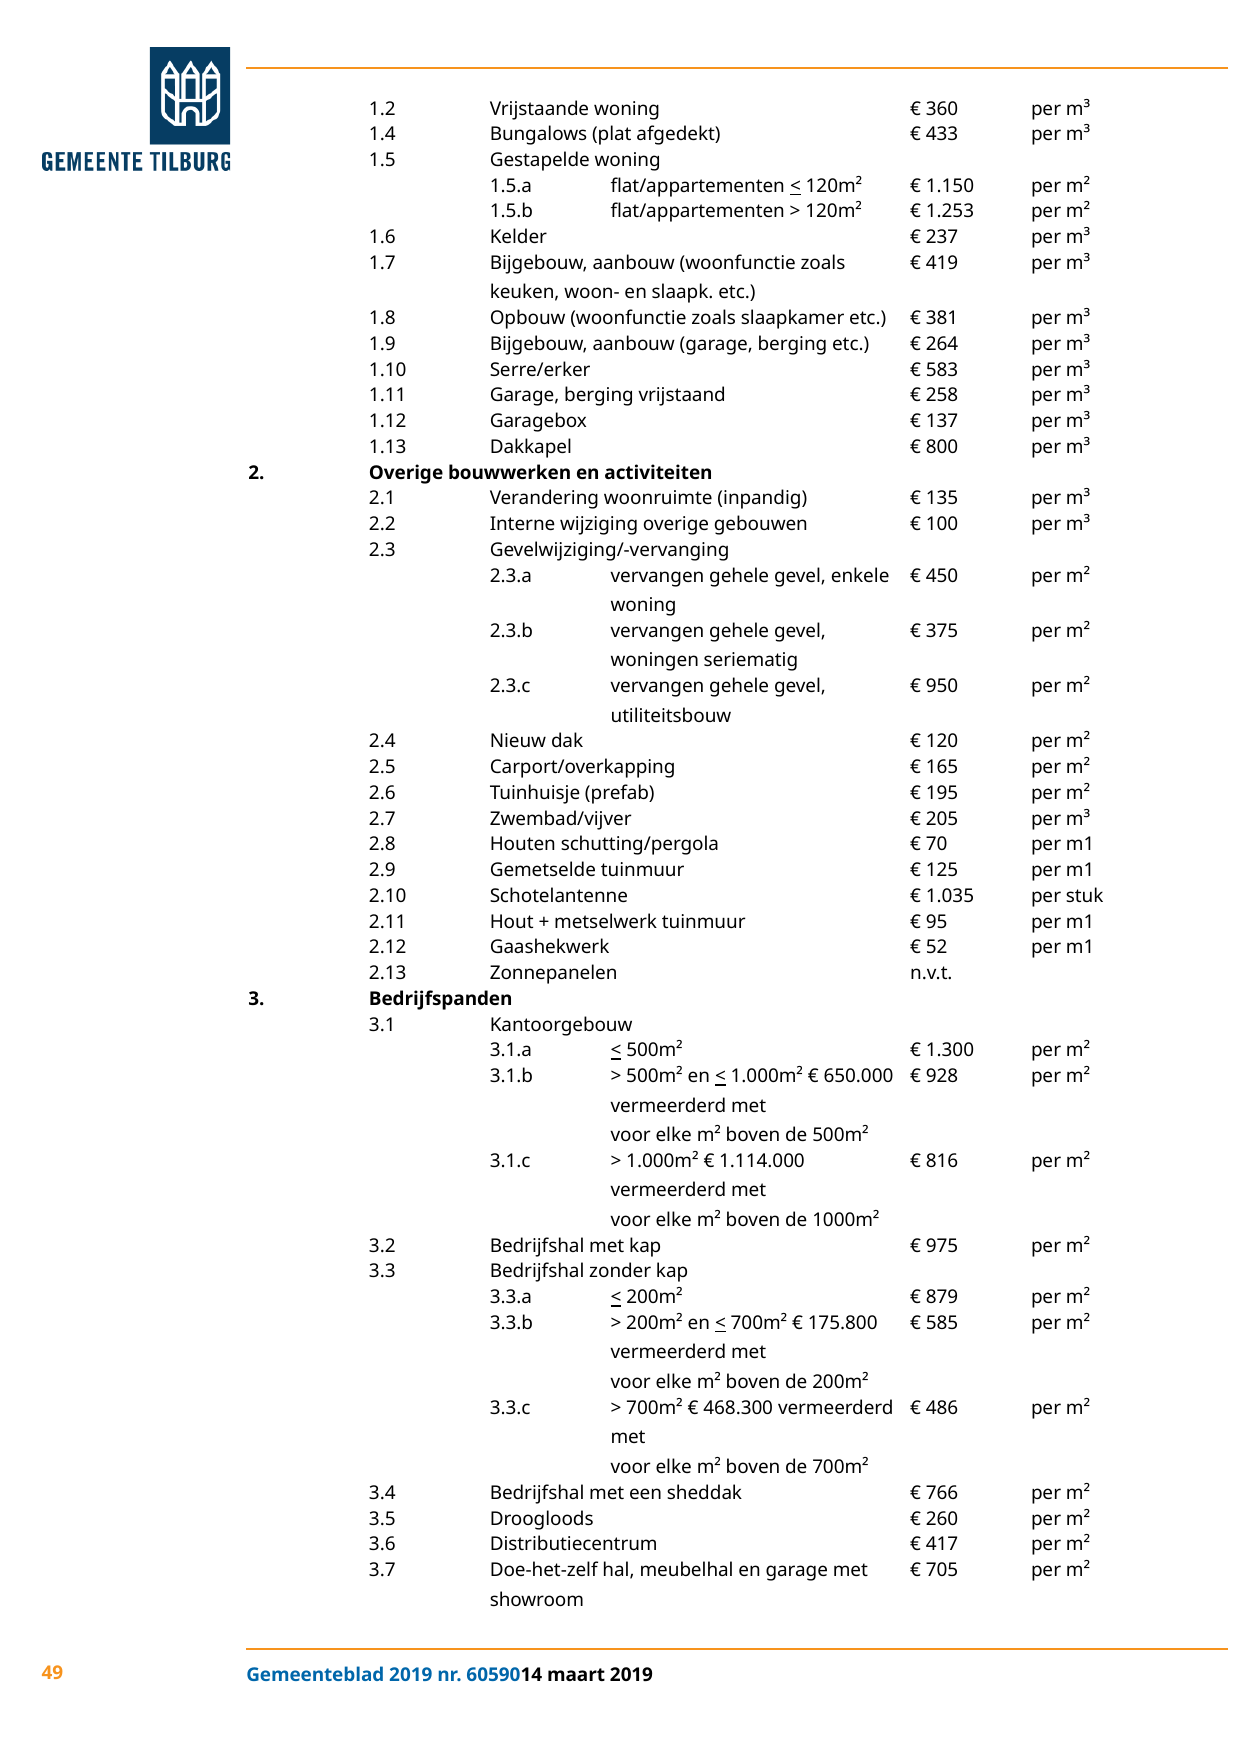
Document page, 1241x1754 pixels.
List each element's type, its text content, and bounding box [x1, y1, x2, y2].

table_cell € 1.253 [910, 198, 1031, 223]
table_cell € 375 [910, 617, 1031, 672]
table_cell [369, 1036, 489, 1062]
table_cell > 500m² en < 1.000m² € 650.000 vermeerderd met voor elke m² boven de 500m² [610, 1062, 910, 1147]
table_cell [248, 805, 369, 831]
table_cell 1.5.a [490, 172, 610, 198]
table_cell per m³ [1031, 305, 1152, 330]
table_cell Doe-het-zelf hal, meubelhal en garage met showroom [490, 1556, 910, 1611]
table_cell per m² [1031, 172, 1152, 198]
table_cell [369, 617, 489, 672]
table_cell € 195 [910, 779, 1031, 805]
table_cell Kantoorgebouw [490, 1011, 910, 1036]
table_cell [248, 1479, 369, 1505]
table_cell [248, 536, 369, 562]
table_cell Opbouw (woonfunctie zoals slaapkamer etc.) [490, 305, 910, 330]
table_cell [248, 408, 369, 433]
table_cell 1.11 [369, 382, 489, 407]
table_cell 2.3 [369, 536, 489, 562]
table_cell 2.4 [369, 728, 489, 753]
table_cell per m² [1031, 1147, 1152, 1232]
table_cell per m² [1031, 1556, 1152, 1611]
table_cell 2.13 [369, 959, 489, 985]
table_cell per m² [1031, 1479, 1152, 1505]
table_cell 3.6 [369, 1530, 489, 1556]
table_cell Interne wijziging overige gebouwen [490, 510, 910, 536]
table_cell [248, 224, 369, 249]
table_cell [248, 330, 369, 356]
table_cell [910, 1258, 1031, 1283]
table_cell Zwembad/vijver [490, 805, 910, 831]
table_cell vervangen gehele gevel, utiliteitsbouw [610, 673, 910, 728]
table_cell [910, 985, 1031, 1011]
table_cell [248, 1011, 369, 1036]
table_cell per m² [1031, 1036, 1152, 1062]
table_cell € 165 [910, 754, 1031, 779]
table_cell [248, 95, 369, 121]
table_cell [910, 146, 1031, 172]
table_cell € 360 [910, 95, 1031, 121]
table_cell [248, 856, 369, 882]
table_cell [248, 382, 369, 407]
table_cell 1.8 [369, 305, 489, 330]
table_cell per m² [1031, 1309, 1152, 1394]
table_cell Garagebox [490, 408, 910, 433]
table_cell [369, 172, 489, 198]
table_cell 3.1.a [490, 1036, 610, 1062]
table_cell 2.3.a [490, 562, 610, 617]
table_cell € 95 [910, 908, 1031, 933]
table_cell per m³ [1031, 95, 1152, 121]
table_cell 3.3 [369, 1258, 489, 1283]
table_cell Nieuw dak [490, 728, 910, 753]
table_cell € 381 [910, 305, 1031, 330]
table_cell flat/appartementen < 120m² [610, 172, 910, 198]
table_cell € 879 [910, 1284, 1031, 1309]
table_cell 1.13 [369, 433, 489, 459]
table_cell [369, 1147, 489, 1232]
table_cell € 1.035 [910, 882, 1031, 908]
table_cell 2. [248, 459, 369, 484]
table_cell > 700m² € 468.300 vermeerderd met voor elke m² boven de 700m² [610, 1394, 910, 1479]
table_cell [248, 1394, 369, 1479]
table_cell 1.5.b [490, 198, 610, 223]
table_cell € 486 [910, 1394, 1031, 1479]
table_cell 3.5 [369, 1505, 489, 1530]
table_cell [248, 1284, 369, 1309]
table_cell vervangen gehele gevel, woningen seriematig [610, 617, 910, 672]
table_cell [248, 934, 369, 959]
table_cell 1.4 [369, 121, 489, 146]
table_cell 2.1 [369, 485, 489, 510]
table_cell Gestapelde woning [490, 146, 910, 172]
table_cell per m² [1031, 728, 1152, 753]
table_cell 2.10 [369, 882, 489, 908]
table_cell 1.7 [369, 249, 489, 304]
table_cell € 419 [910, 249, 1031, 304]
table_cell [248, 959, 369, 985]
table_cell > 200m² en < 700m² € 175.800 vermeerderd met voor elke m² boven de 200m² [610, 1309, 910, 1394]
table_cell € 928 [910, 1062, 1031, 1147]
table_cell [248, 485, 369, 510]
table_cell per m² [1031, 1232, 1152, 1258]
table_cell per m³ [1031, 485, 1152, 510]
table_cell € 205 [910, 805, 1031, 831]
table_cell per m³ [1031, 330, 1152, 356]
table_cell € 52 [910, 934, 1031, 959]
table_cell per m² [1031, 198, 1152, 223]
table_cell [369, 198, 489, 223]
table_cell Houten schutting/pergola [490, 831, 910, 856]
table_cell € 260 [910, 1505, 1031, 1530]
table_cell € 450 [910, 562, 1031, 617]
table_cell [248, 908, 369, 933]
table_cell € 1.300 [910, 1036, 1031, 1062]
table_cell 2.2 [369, 510, 489, 536]
table_cell Bijgebouw, aanbouw (garage, berging etc.) [490, 330, 910, 356]
table_cell per m³ [1031, 121, 1152, 146]
table_cell [248, 146, 369, 172]
table_cell € 583 [910, 356, 1031, 382]
table_cell [248, 433, 369, 459]
table_cell Bedrijfspanden [369, 985, 910, 1011]
table_cell [248, 1258, 369, 1283]
table_cell Vrijstaande woning [490, 95, 910, 121]
table_cell [248, 779, 369, 805]
table_cell 1.10 [369, 356, 489, 382]
table_cell [248, 673, 369, 728]
table_cell per m² [1031, 1394, 1152, 1479]
table_cell Distributiecentrum [490, 1530, 910, 1556]
table_cell [248, 1530, 369, 1556]
table_cell vervangen gehele gevel, enkele woning [610, 562, 910, 617]
table_cell [1031, 459, 1152, 484]
table_cell [369, 1309, 489, 1394]
table_cell [248, 882, 369, 908]
table_cell 2.3.c [490, 673, 610, 728]
table_cell Gemetselde tuinmuur [490, 856, 910, 882]
table_cell [248, 1505, 369, 1530]
table_cell [248, 831, 369, 856]
table_cell Garage, berging vrijstaand [490, 382, 910, 407]
table_cell Droogloods [490, 1505, 910, 1530]
table_cell per m² [1031, 1062, 1152, 1147]
table_cell [248, 249, 369, 304]
table_cell 2.7 [369, 805, 489, 831]
table_cell [248, 356, 369, 382]
table_cell € 705 [910, 1556, 1031, 1611]
table_cell € 417 [910, 1530, 1031, 1556]
picture [41, 47, 231, 172]
table_cell 2.8 [369, 831, 489, 856]
table_cell € 264 [910, 330, 1031, 356]
table_cell 3.2 [369, 1232, 489, 1258]
table_cell 3.3.c [490, 1394, 610, 1479]
table_cell flat/appartementen > 120m² [610, 198, 910, 223]
table_cell n.v.t. [910, 959, 1031, 985]
table_cell [1031, 536, 1152, 562]
table_cell per m² [1031, 1505, 1152, 1530]
table_cell [248, 1036, 369, 1062]
table_cell per m³ [1031, 224, 1152, 249]
table_cell per m² [1031, 673, 1152, 728]
table_cell € 800 [910, 433, 1031, 459]
table_cell Serre/erker [490, 356, 910, 382]
table_cell < 200m² [610, 1284, 910, 1309]
table_cell Bijgebouw, aanbouw (woonfunctie zoals keuken, woon- en slaapk. etc.) [490, 249, 910, 304]
table_cell [248, 510, 369, 536]
table_cell per m³ [1031, 433, 1152, 459]
table_cell per m³ [1031, 408, 1152, 433]
table_cell Tuinhuisje (prefab) [490, 779, 910, 805]
table_cell 1.9 [369, 330, 489, 356]
table_cell € 120 [910, 728, 1031, 753]
table_cell [248, 754, 369, 779]
table_cell € 258 [910, 382, 1031, 407]
table_cell € 70 [910, 831, 1031, 856]
table_cell 1.2 [369, 95, 489, 121]
table_cell [248, 562, 369, 617]
table_cell per m² [1031, 754, 1152, 779]
table_cell per m² [1031, 562, 1152, 617]
table_cell [369, 1284, 489, 1309]
table_cell 1.5 [369, 146, 489, 172]
table_cell [1031, 1258, 1152, 1283]
table_cell per m² [1031, 617, 1152, 672]
table_cell per m1 [1031, 908, 1152, 933]
table_cell 3.3.a [490, 1284, 610, 1309]
table_cell € 585 [910, 1309, 1031, 1394]
table_cell € 100 [910, 510, 1031, 536]
table_cell Bedrijfshal zonder kap [490, 1258, 910, 1283]
table_cell per stuk [1031, 882, 1152, 908]
table_cell Dakkapel [490, 433, 910, 459]
table_cell Bungalows (plat afgedekt) [490, 121, 910, 146]
table_cell [248, 1232, 369, 1258]
table_cell [369, 562, 489, 617]
table_cell Carport/overkapping [490, 754, 910, 779]
table_cell € 950 [910, 673, 1031, 728]
table_cell [1031, 1011, 1152, 1036]
table_cell 2.3.b [490, 617, 610, 672]
table_cell [248, 121, 369, 146]
table_cell [1031, 985, 1152, 1011]
table_cell € 816 [910, 1147, 1031, 1232]
table_cell Kelder [490, 224, 910, 249]
table_cell [248, 1556, 369, 1611]
table_cell 2.5 [369, 754, 489, 779]
table_cell 3.1 [369, 1011, 489, 1036]
table_cell Bedrijfshal met kap [490, 1232, 910, 1258]
table_cell per m² [1031, 1284, 1152, 1309]
table_cell € 433 [910, 121, 1031, 146]
table_cell 3.1.b [490, 1062, 610, 1147]
table_cell Bedrijfshal met een sheddak [490, 1479, 910, 1505]
table_cell Schotelantenne [490, 882, 910, 908]
table_cell 2.11 [369, 908, 489, 933]
table_cell 3.7 [369, 1556, 489, 1611]
table_cell [910, 1011, 1031, 1036]
table_cell < 500m² [610, 1036, 910, 1062]
table_cell Gevelwijziging/-vervanging [490, 536, 910, 562]
table_cell [1031, 959, 1152, 985]
table_cell 3.1.c [490, 1147, 610, 1232]
table_cell [248, 172, 369, 198]
table_cell Verandering woonruimte (inpandig) [490, 485, 910, 510]
table_cell per m1 [1031, 831, 1152, 856]
table_cell [910, 536, 1031, 562]
table_cell per m³ [1031, 249, 1152, 304]
table_cell per m1 [1031, 934, 1152, 959]
table_cell per m² [1031, 779, 1152, 805]
table_cell [910, 459, 1031, 484]
table_cell 1.12 [369, 408, 489, 433]
table_cell Overige bouwwerken en activiteiten [369, 459, 910, 484]
table_cell [248, 728, 369, 753]
table_cell 3.4 [369, 1479, 489, 1505]
table_cell [248, 617, 369, 672]
table_cell [248, 1309, 369, 1394]
table_cell per m³ [1031, 382, 1152, 407]
table_cell [248, 305, 369, 330]
table_cell per m² [1031, 1530, 1152, 1556]
table_cell 2.12 [369, 934, 489, 959]
table_cell € 137 [910, 408, 1031, 433]
table_cell Gaashekwerk [490, 934, 910, 959]
table_cell [369, 1062, 489, 1147]
table_cell 2.9 [369, 856, 489, 882]
table_cell per m³ [1031, 510, 1152, 536]
table_cell [248, 198, 369, 223]
table_cell € 125 [910, 856, 1031, 882]
table_cell 3.3.b [490, 1309, 610, 1394]
table_cell € 1.150 [910, 172, 1031, 198]
table_cell 2.6 [369, 779, 489, 805]
table_cell [248, 1147, 369, 1232]
table_cell [369, 1394, 489, 1479]
table_cell 1.6 [369, 224, 489, 249]
table_cell per m³ [1031, 356, 1152, 382]
table_cell € 975 [910, 1232, 1031, 1258]
table_cell [248, 1062, 369, 1147]
table_cell € 135 [910, 485, 1031, 510]
table_cell per m³ [1031, 805, 1152, 831]
table_cell per m1 [1031, 856, 1152, 882]
table_cell [369, 673, 489, 728]
table_cell € 237 [910, 224, 1031, 249]
table_cell € 766 [910, 1479, 1031, 1505]
table_cell [1031, 146, 1152, 172]
table_cell Hout + metselwerk tuinmuur [490, 908, 910, 933]
table_cell Zonnepanelen [490, 959, 910, 985]
table_cell 3. [248, 985, 369, 1011]
table_cell > 1.000m² € 1.114.000 vermeerderd met voor elke m² boven de 1000m² [610, 1147, 910, 1232]
